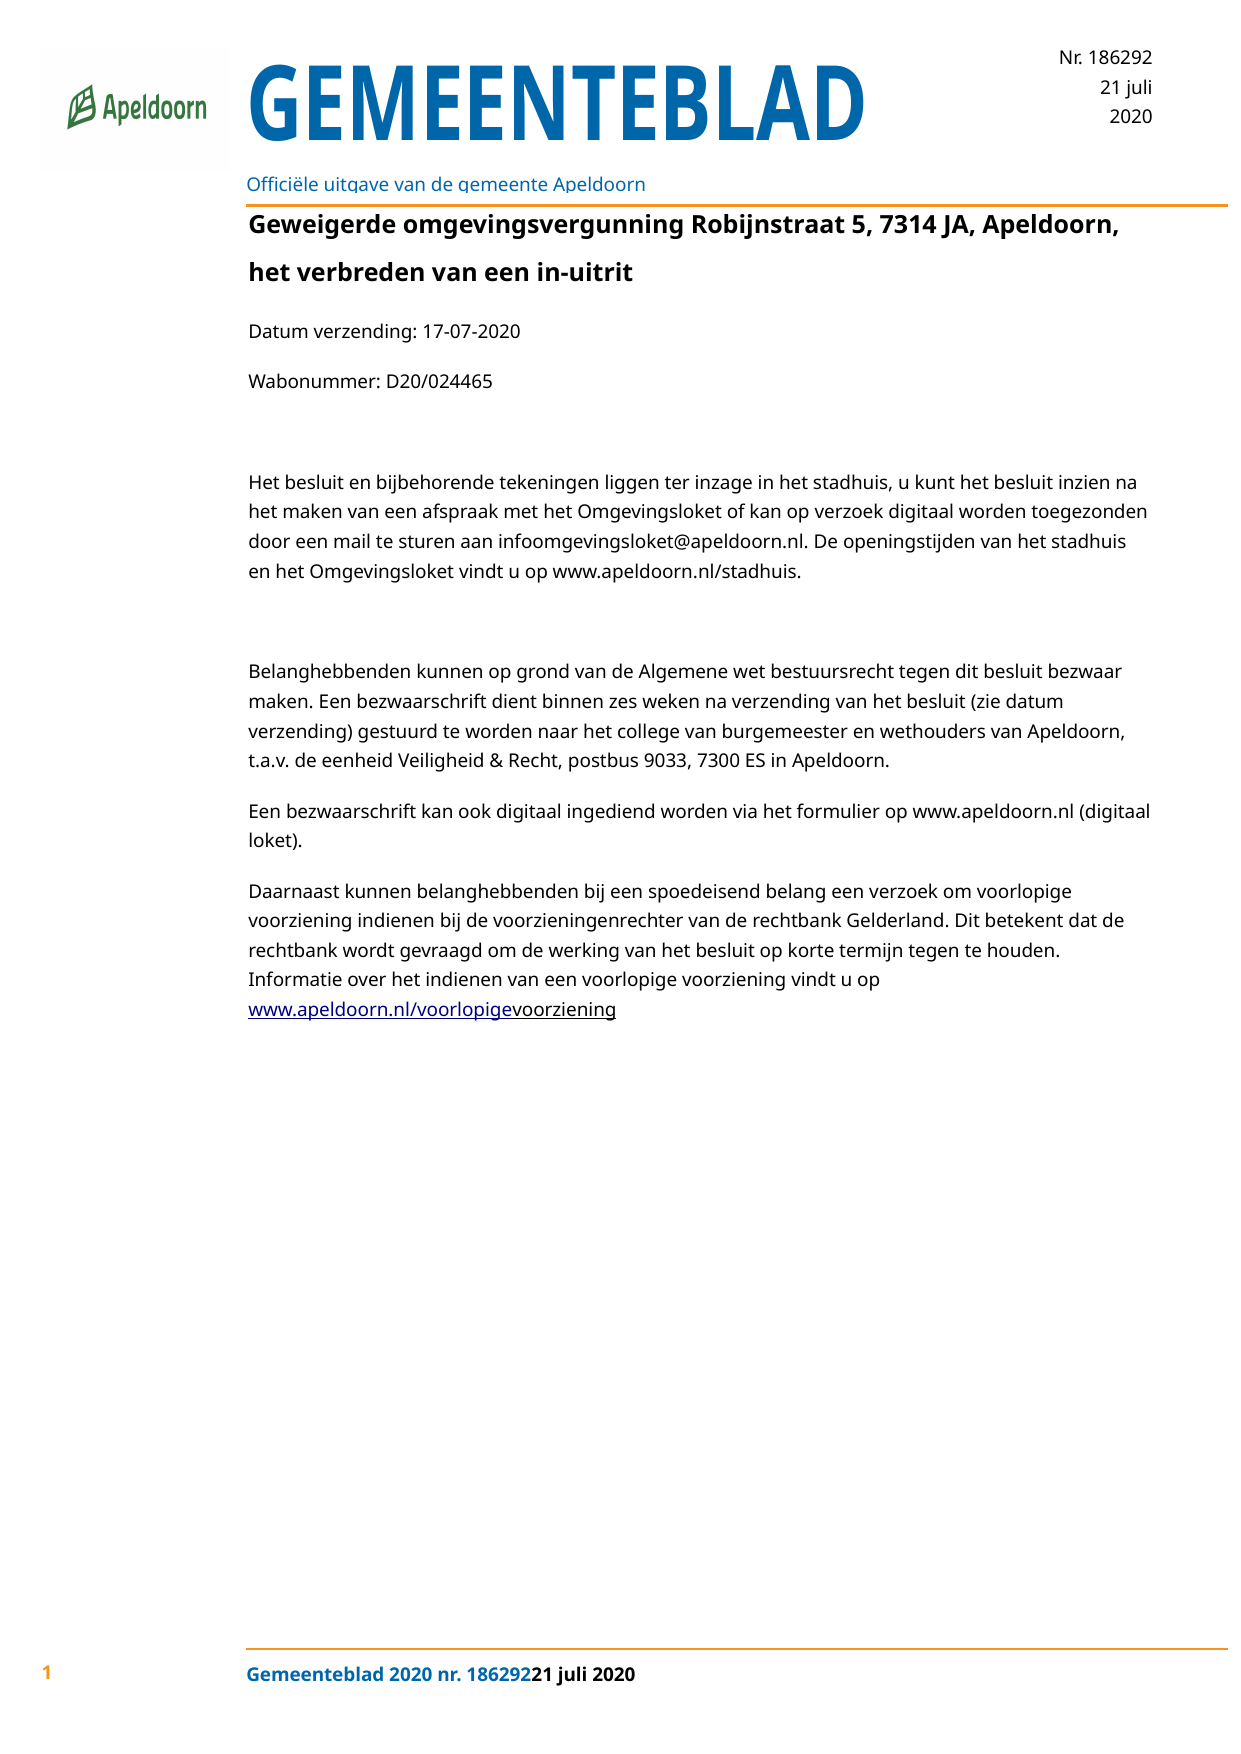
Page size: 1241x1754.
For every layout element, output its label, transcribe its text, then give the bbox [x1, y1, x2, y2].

text Wabonummer: D20/024465 [248, 368, 1152, 394]
text Het besluit en bijbehorende tekeningen liggen ter inzage in het stadhuis, u kunt het besluit inzien na het maken van een afspraak met het Omgevingsloket of kan op verzoek digitaal worden toegezonden door een mail te sturen aan infoomgevingsloket@apeldoorn.nl. De openingstijden van het stadhuis en het Omgevingsloket vindt u op www.apeldoorn.nl/stadhuis. [248, 469, 1152, 584]
text Een bezwaarschrift kan ook digitaal ingediend worden via het formulier op www.apeldoorn.nl (digitaal loket). [248, 798, 1152, 853]
text Datum verzending: 17-07-2020 [248, 318, 1152, 344]
text Daarnaast kunnen belanghebbenden bij een spoedeisend belang een verzoek om voorlopige voorziening indienen bij de voorzieningenrechter van de rechtbank Gelderland. Dit betekent dat de rechtbank wordt gevraagd om de werking van het besluit op korte termijn tegen te houden. Informatie over het indienen van een voorlopige voorziening vindt u op www.apeldoorn.nl/voorlopigevoorziening [248, 878, 1152, 1022]
text Geweigerde omgevingsvergunning Robijnstraat 5, 7314 JA, Apeldoorn, het verbreden van een in-uitrit [248, 207, 1152, 288]
text Belanghebbenden kunnen op grond van de Algemene wet bestuursrecht tegen dit besluit bezwaar maken. Een bezwaarschrift dient binnen zes weken na verzending van het besluit (zie datum verzending) gestuurd te worden naar het college van burgemeester en wethouders van Apeldoorn, t.a.v. de eenheid Veiligheid & Recht, postbus 9033, 7300 ES in Apeldoorn. [248, 659, 1152, 773]
picture [41, 47, 231, 172]
